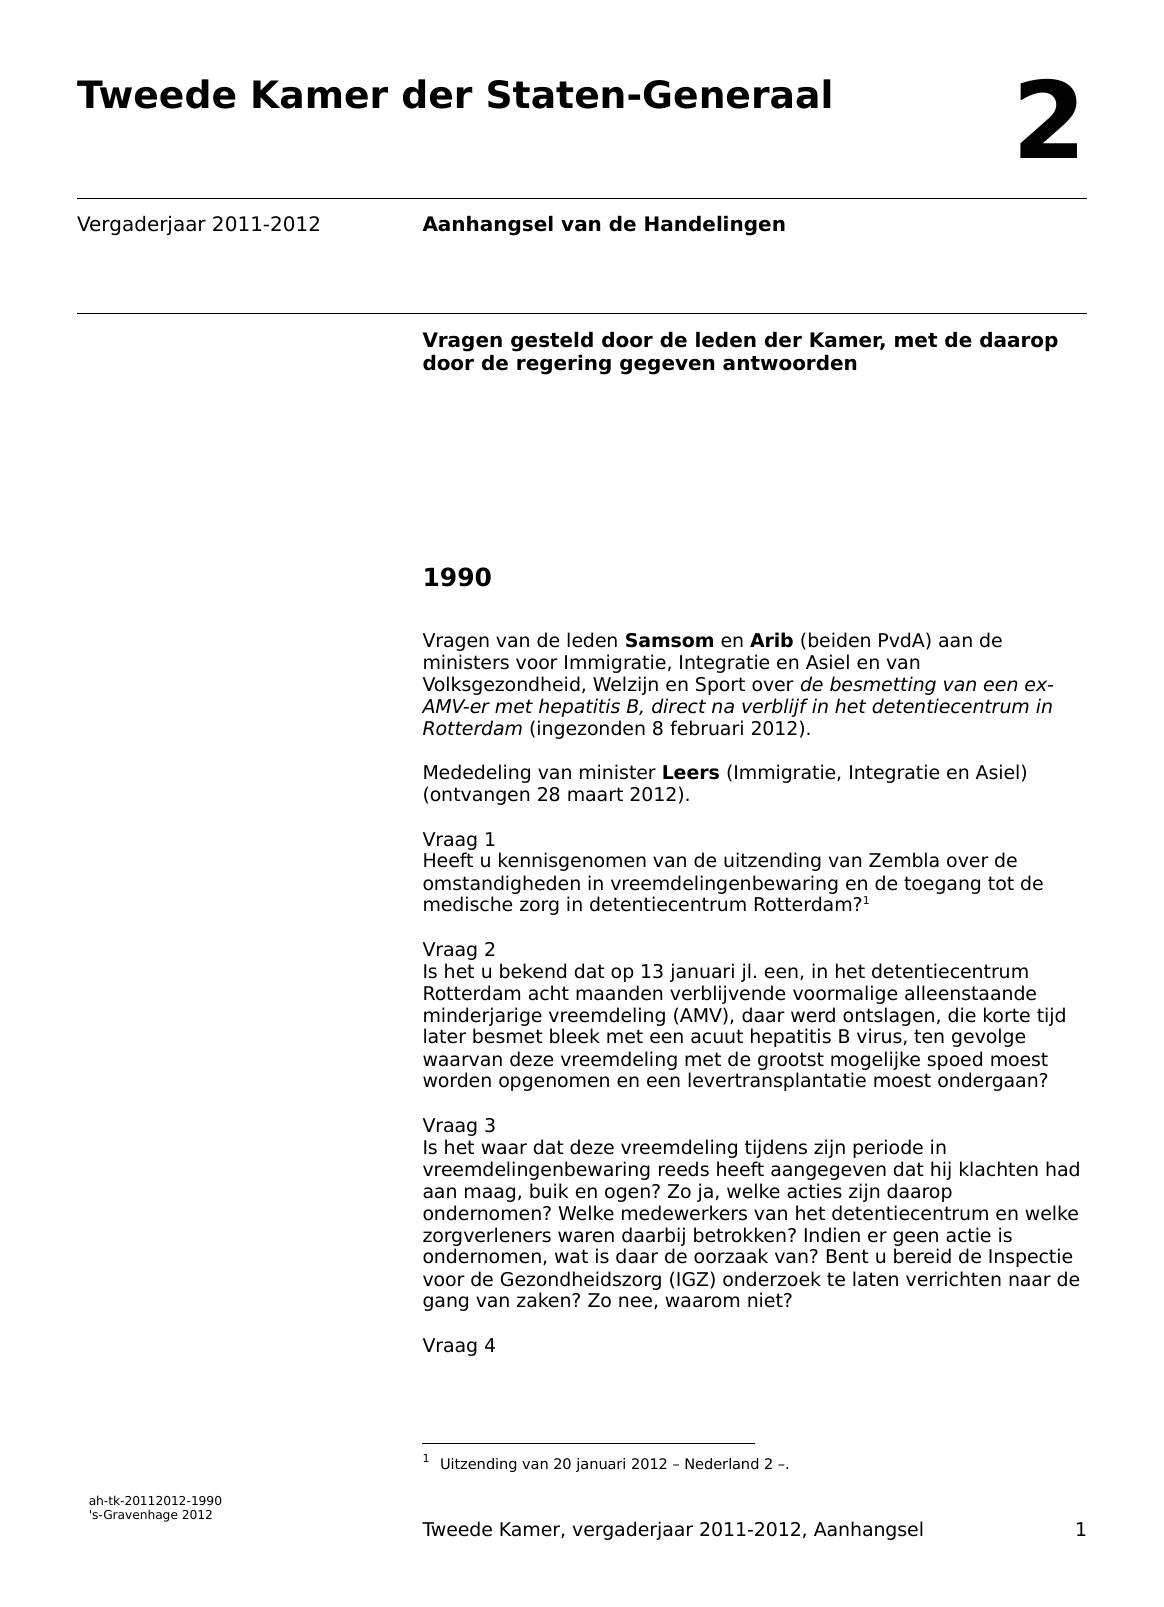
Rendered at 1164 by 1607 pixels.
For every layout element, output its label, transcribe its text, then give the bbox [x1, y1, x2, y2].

text Is het waar dat deze vreemdeling tijdens zijn periode in vreemdelingenbewaring reeds heeft aangegeven dat hij klachten had aan maag, buik en ogen? Zo ja, welke acties zijn daarop ondernomen? Welke medewerkers van het detentiecentrum en welke zorgverleners waren daarbij betrokken? Indien er geen actie is ondernomen, wat is daar de oorzaak van? Bent u bereid de Inspectie voor de Gezondheidszorg (IGZ) onderzoek te laten verrichten naar de gang van zaken? Zo nee, waarom niet? [422, 1137, 1087, 1312]
text Vraag 3 [422, 1114, 1087, 1137]
text Vraag 2 [422, 938, 1087, 961]
text 's-Gravenhage 2012 [88, 1508, 323, 1522]
text ah-tk-20112012-1990 [88, 1494, 323, 1508]
text Mededeling van minister Leers (Immigratie, Integratie en Asiel) (ontvangen 28 maart 2012). [422, 762, 1087, 806]
table_cell Vergaderjaar 2011-2012 [77, 199, 422, 313]
table_cell [77, 314, 422, 375]
table_cell Aanhangsel van de Handelingen [422, 199, 1087, 313]
table_cell Vragen gesteld door de leden der Kamer, met de daarop door de regering gegeven antwoorden [422, 314, 1087, 375]
text Vraag 1 [422, 828, 1087, 850]
text Vragen van de leden Samsom en Arib (beiden PvdA) aan de ministers voor Immigratie, Integratie en Asiel en van Volksgezondheid, Welzijn en Sport over de besmetting van een ex-AMV-er met hepatitis B, direct na verblijf in het detentiecentrum in Rotterdam (ingezonden 8 februari 2012). [422, 630, 1087, 740]
table_header 2 [886, 59, 1087, 198]
text Is het u bekend dat op 13 januari jl. een, in het detentiecentrum Rotterdam acht maanden verblijvende voormalige alleenstaande minderjarige vreemdeling (AMV), daar werd ontslagen, die korte tijd later besmet bleek met een acuut hepatitis B virus, ten gevolge waarvan deze vreemdeling met de grootst mogelijke spoed moest worden opgenomen en een levertransplantatie moest ondergaan? [422, 961, 1087, 1092]
text 1990 [422, 563, 1087, 592]
text Heeft u kennisgenomen van de uitzending van Zembla over de omstandigheden in vreemdelingenbewaring en de toegang tot de medische zorg in detentiecentrum Rotterdam? [422, 850, 1087, 916]
text Uitzending van 20 januari 2012 – Nederland 2 –. [422, 1452, 1087, 1474]
text Vraag 4 [422, 1334, 1087, 1357]
table_header Tweede Kamer der Staten-Generaal [77, 59, 886, 198]
